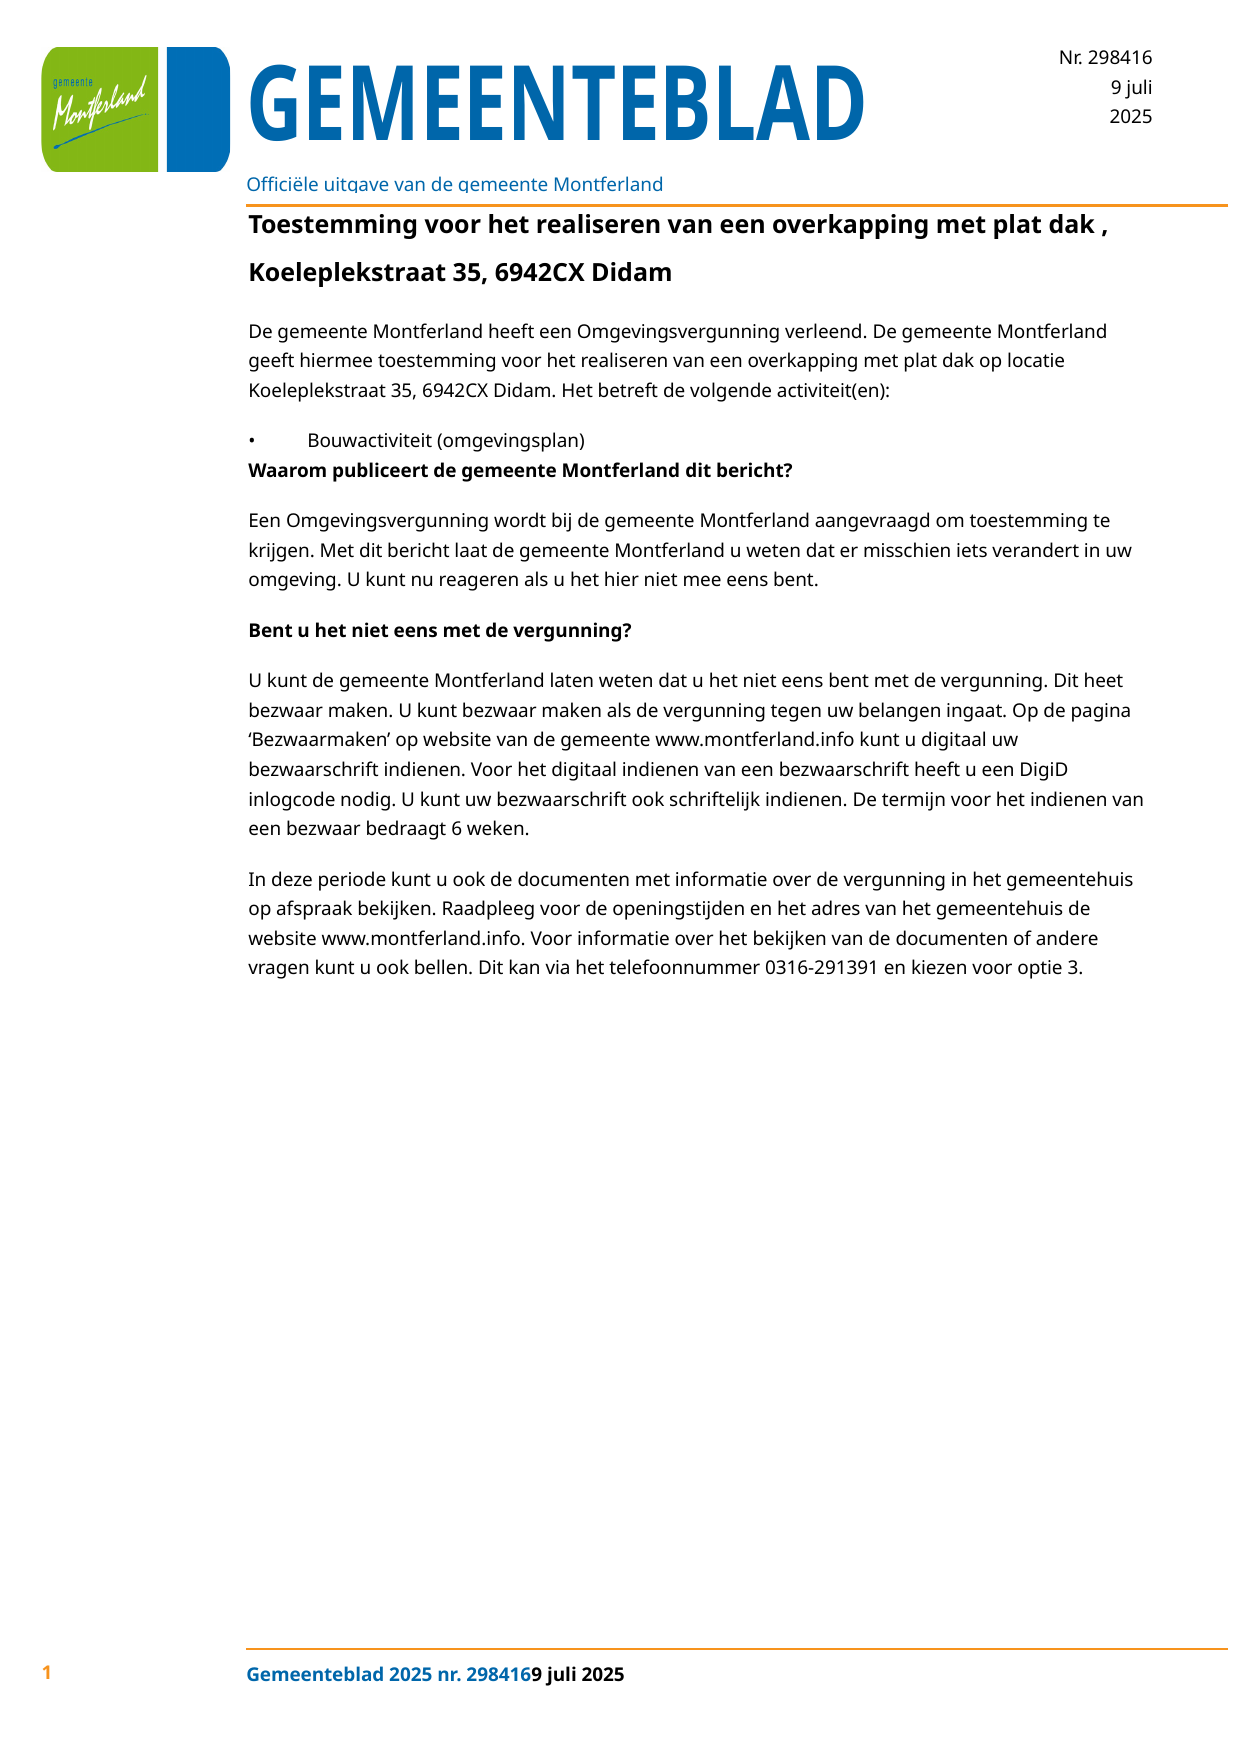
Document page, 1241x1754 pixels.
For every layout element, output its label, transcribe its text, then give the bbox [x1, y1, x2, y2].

text Waarom publiceert de gemeente Montferland dit bericht? [248, 457, 1152, 483]
text In deze periode kunt u ook de documenten met informatie over de vergunning in het gemeentehuis op afspraak bekijken. Raadpleeg voor de openingstijden en het adres van het gemeentehuis de website www.montferland.info. Voor informatie over het bekijken van de documenten of andere vragen kunt u ook bellen. Dit kan via het telefoonnummer 0316-291391 en kiezen voor optie 3. [248, 866, 1152, 980]
text Een Omgevingsvergunning wordt bij de gemeente Montferland aangevraagd om toestemming te krijgen. Met dit bericht laat de gemeente Montferland u weten dat er misschien iets verandert in uw omgeving. U kunt nu reageren als u het hier niet mee eens bent. [248, 507, 1152, 592]
list Bouwactiviteit (omgevingsplan) [248, 427, 1152, 453]
text U kunt de gemeente Montferland laten weten dat u het niet eens bent met de vergunning. Dit heet bezwaar maken. U kunt bezwaar maken als de vergunning tegen uw belangen ingaat. Op de pagina ‘Bezwaarmaken’ op website van de gemeente www.montferland.info kunt u digitaal uw bezwaarschrift indienen. Voor het digitaal indienen van een bezwaarschrift heeft u een DigiD inlogcode nodig. U kunt uw bezwaarschrift ook schriftelijk indienen. De termijn voor het indienen van een bezwaar bedraagt 6 weken. [248, 667, 1152, 841]
text Toestemming voor het realiseren van een overkapping met plat dak , Koeleplekstraat 35, 6942CX Didam [248, 207, 1152, 288]
picture [41, 47, 231, 172]
text De gemeente Montferland heeft een Omgevingsvergunning verleend. De gemeente Montferland geeft hiermee toestemming voor het realiseren van een overkapping met plat dak op locatie Koeleplekstraat 35, 6942CX Didam. Het betreft de volgende activiteit(en): [248, 318, 1152, 403]
text Bent u het niet eens met de vergunning? [248, 617, 1152, 643]
